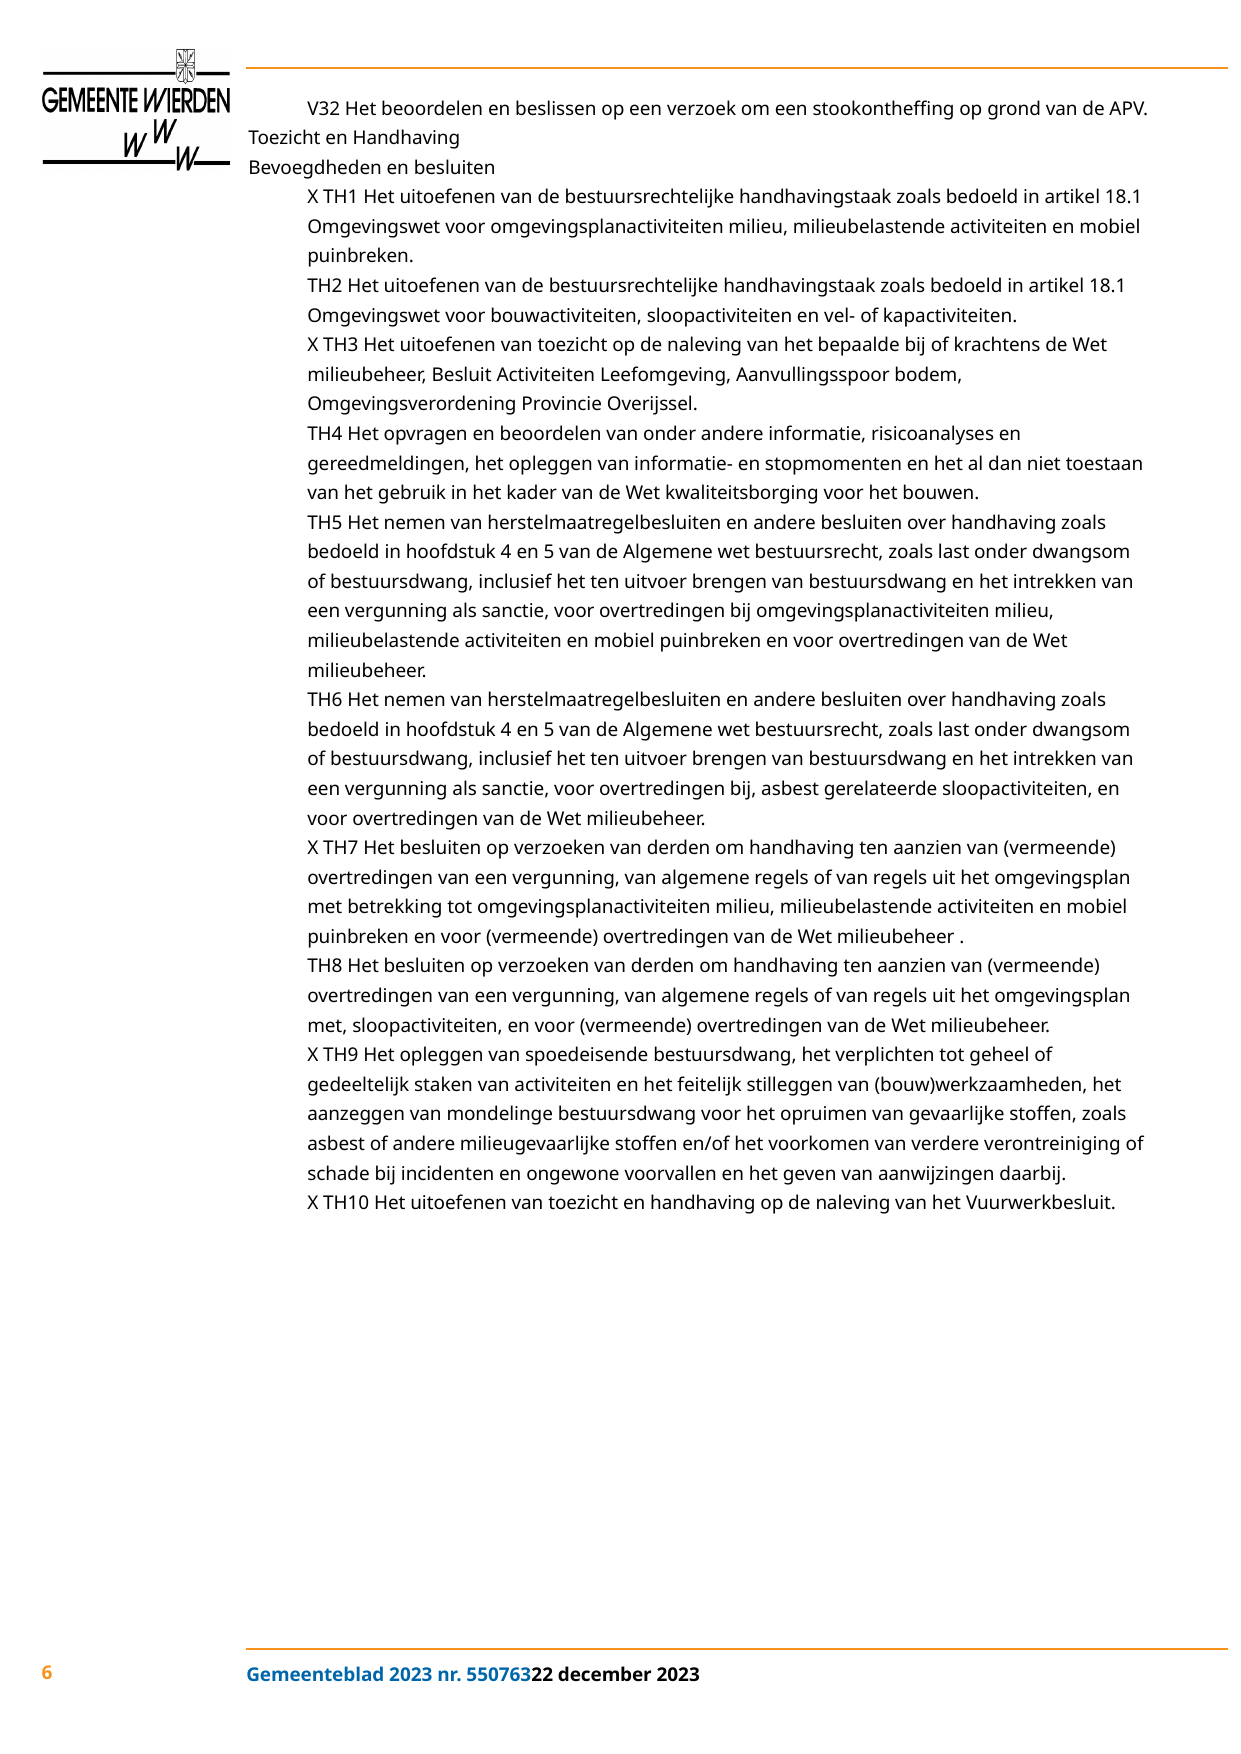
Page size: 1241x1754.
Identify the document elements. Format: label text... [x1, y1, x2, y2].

list X TH3 Het uitoefenen van toezicht op de naleving van het bepaalde bij of krachtens de Wet milieubeheer, Besluit Activiteiten Leefomgeving, Aanvullingsspoor bodem, Omgevingsverordening Provincie Overijssel. [248, 331, 1152, 416]
list V32 Het beoordelen en beslissen op een verzoek om een stookontheffing op grond van de APV. [248, 95, 1152, 121]
list TH2 Het uitoefenen van de bestuursrechtelijke handhavingstaak zoals bedoeld in artikel 18.1 Omgevingswet voor bouwactiviteiten, sloopactiviteiten en vel- of kapactiviteiten. [248, 272, 1152, 328]
text Bevoegdheden en besluiten [248, 154, 1152, 180]
list TH5 Het nemen van herstelmaatregelbesluiten en andere besluiten over handhaving zoals bedoeld in hoofdstuk 4 en 5 van de Algemene wet bestuursrecht, zoals last onder dwangsom of bestuursdwang, inclusief het ten uitvoer brengen van bestuursdwang en het intrekken van een vergunning als sanctie, voor overtredingen bij omgevingsplanactiviteiten milieu, milieubelastende activiteiten en mobiel puinbreken en voor overtredingen van de Wet milieubeheer. [248, 509, 1152, 683]
list TH8 Het besluiten op verzoeken van derden om handhaving ten aanzien van (vermeende) overtredingen van een vergunning, van algemene regels of van regels uit het omgevingsplan met, sloopactiviteiten, en voor (vermeende) overtredingen van de Wet milieubeheer. [248, 953, 1152, 1038]
list X TH7 Het besluiten op verzoeken van derden om handhaving ten aanzien van (vermeende) overtredingen van een vergunning, van algemene regels of van regels uit het omgevingsplan met betrekking tot omgevingsplanactiviteiten milieu, milieubelastende activiteiten en mobiel puinbreken en voor (vermeende) overtredingen van de Wet milieubeheer . [248, 834, 1152, 949]
list TH6 Het nemen van herstelmaatregelbesluiten en andere besluiten over handhaving zoals bedoeld in hoofdstuk 4 en 5 van de Algemene wet bestuursrecht, zoals last onder dwangsom of bestuursdwang, inclusief het ten uitvoer brengen van bestuursdwang en het intrekken van een vergunning als sanctie, voor overtredingen bij, asbest gerelateerde sloopactiviteiten, en voor overtredingen van de Wet milieubeheer. [248, 686, 1152, 831]
text Toezicht en Handhaving [248, 124, 1152, 150]
list X TH9 Het opleggen van spoedeisende bestuursdwang, het verplichten tot geheel of gedeeltelijk staken van activiteiten en het feitelijk stilleggen van (bouw)werkzaamheden, het aanzeggen van mondelinge bestuursdwang voor het opruimen van gevaarlijke stoffen, zoals asbest of andere milieugevaarlijke stoffen en/of het voorkomen van verdere verontreiniging of schade bij incidenten en ongewone voorvallen en het geven van aanwijzingen daarbij. [248, 1041, 1152, 1186]
picture [41, 47, 231, 172]
list TH4 Het opvragen en beoordelen van onder andere informatie, risicoanalyses en gereedmeldingen, het opleggen van informatie- en stopmomenten en het al dan niet toestaan van het gebruik in het kader van de Wet kwaliteitsborging voor het bouwen. [248, 420, 1152, 505]
list X TH1 Het uitoefenen van de bestuursrechtelijke handhavingstaak zoals bedoeld in artikel 18.1 Omgevingswet voor omgevingsplanactiviteiten milieu, milieubelastende activiteiten en mobiel puinbreken. [248, 183, 1152, 268]
list X TH10 Het uitoefenen van toezicht en handhaving op de naleving van het Vuurwerkbesluit. [248, 1189, 1152, 1215]
